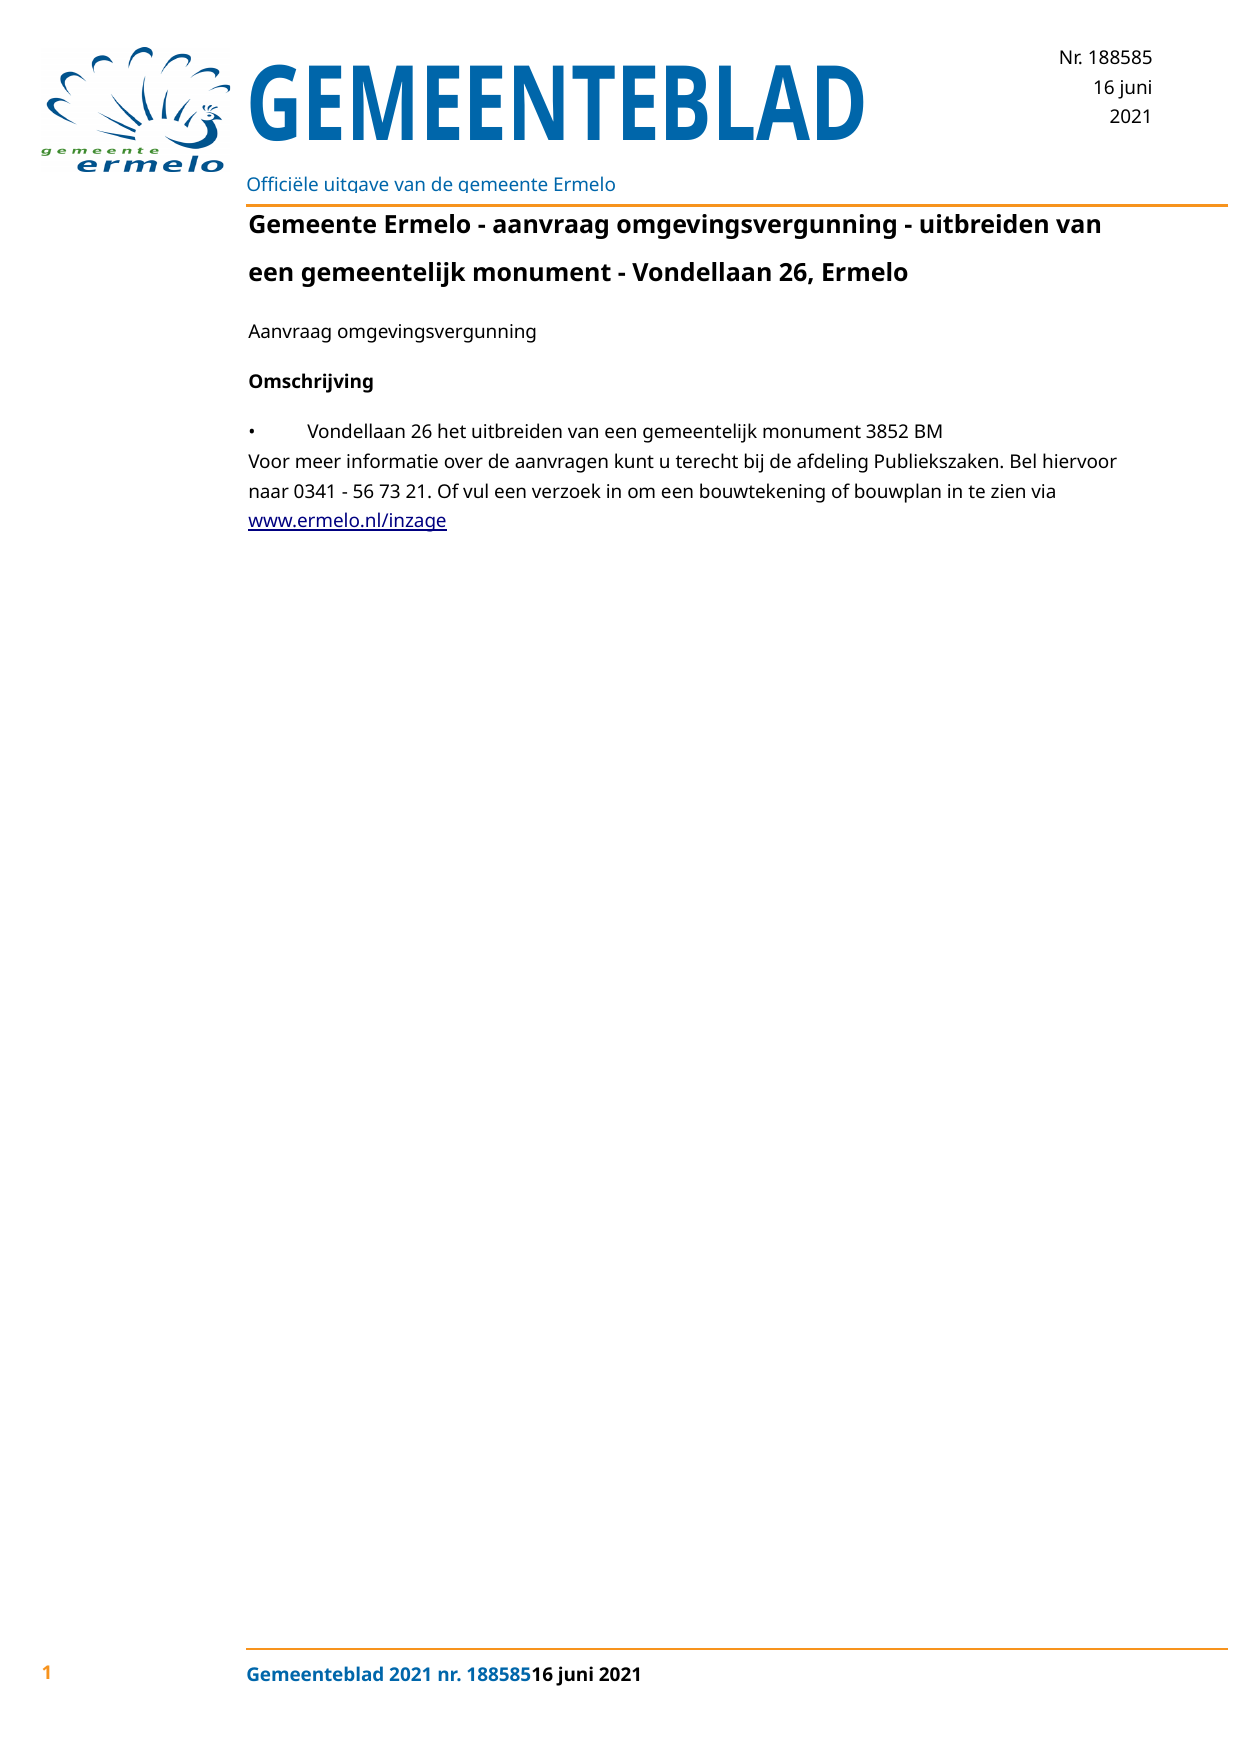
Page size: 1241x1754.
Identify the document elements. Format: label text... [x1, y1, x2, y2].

picture [41, 47, 231, 172]
text Voor meer informatie over de aanvragen kunt u terecht bij de afdeling Publiekszaken. Bel hiervoor naar 0341 - 56 73 21. Of vul een verzoek in om een bouwtekening of bouwplan in te zien via www.ermelo.nl/inzage [248, 448, 1152, 533]
text Omschrijving [248, 368, 1152, 394]
text Aanvraag omgevingsvergunning [248, 318, 1152, 344]
list Vondellaan 26 het uitbreiden van een gemeentelijk monument 3852 BM [248, 419, 1152, 444]
text Gemeente Ermelo - aanvraag omgevingsvergunning - uitbreiden van een gemeentelijk monument - Vondellaan 26, Ermelo [248, 207, 1152, 288]
